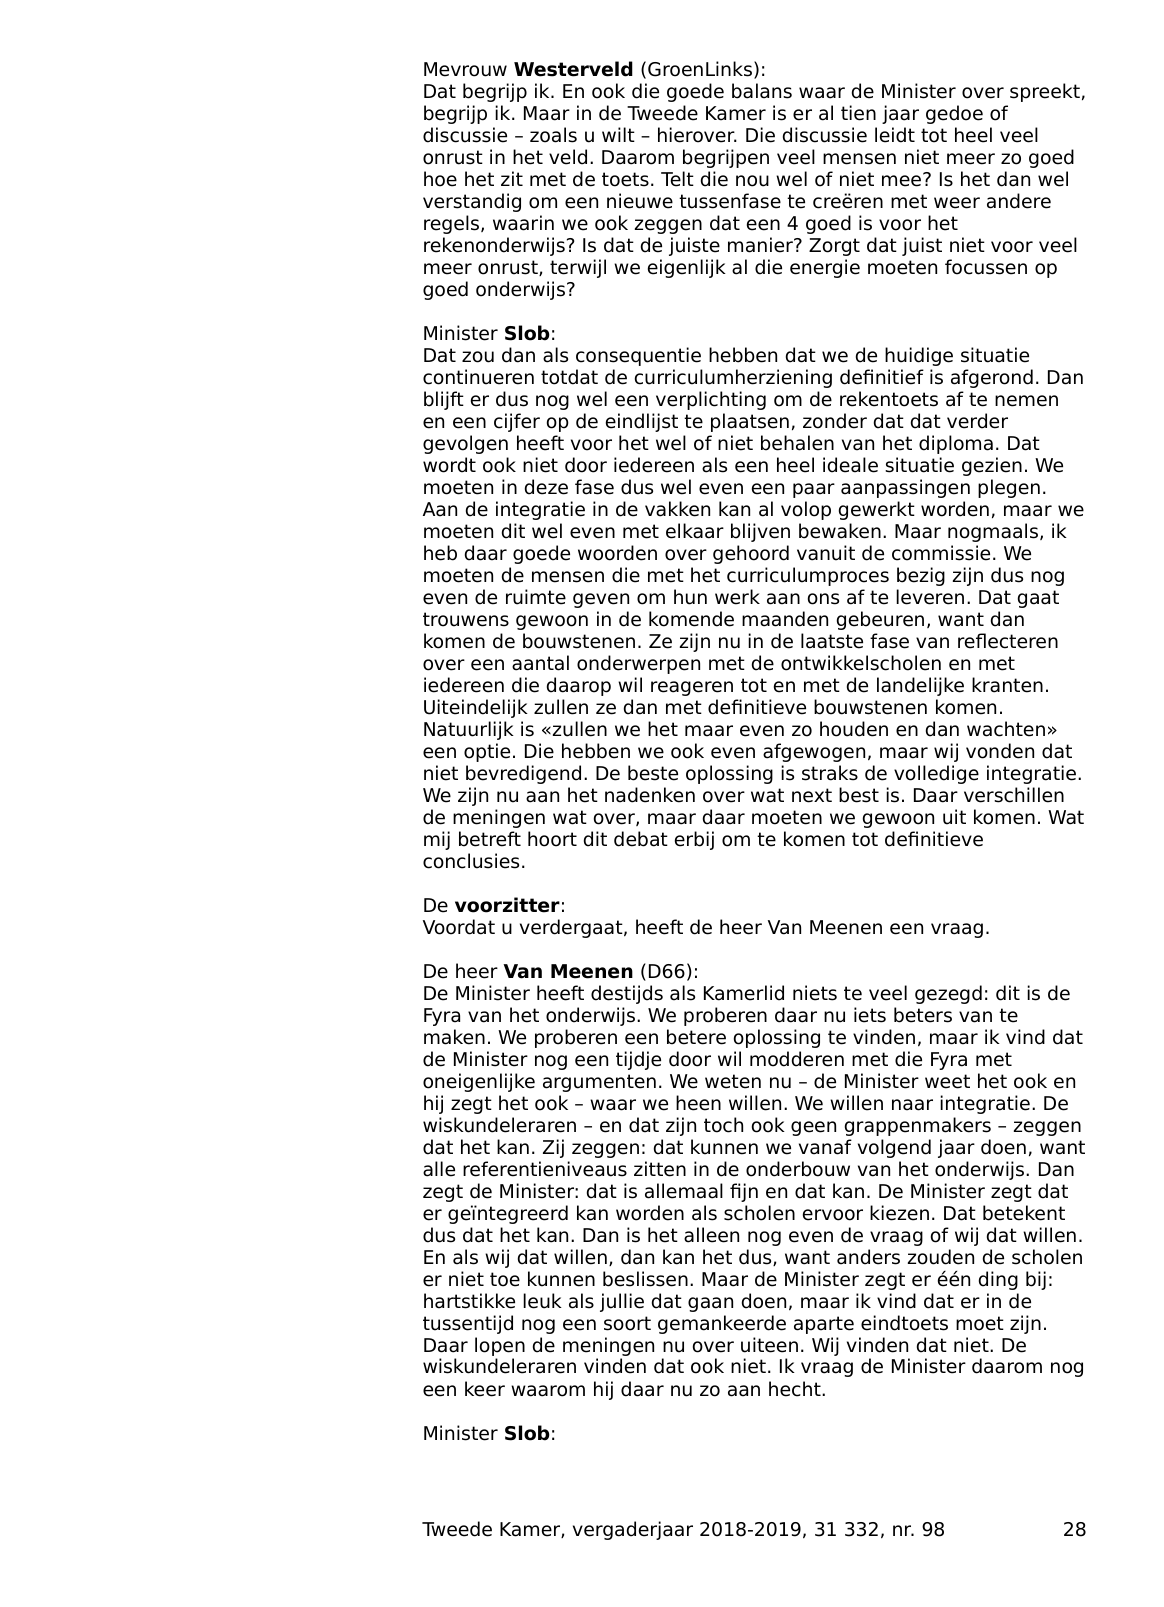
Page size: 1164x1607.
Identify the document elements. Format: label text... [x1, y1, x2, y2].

text Mevrouw Westerveld (GroenLinks): [422, 59, 1087, 81]
text De voorzitter: [422, 895, 1087, 917]
text De Minister heeft destijds als Kamerlid niets te veel gezegd: dit is de Fyra van het onderwijs. We proberen daar nu iets beters van te maken. We proberen een betere oplossing te vinden, maar ik vind dat de Minister nog een tijdje door wil modderen met die Fyra met oneigenlijke argumenten. We weten nu – de Minister weet het ook en hij zegt het ook – waar we heen willen. We willen naar integratie. De wiskundeleraren – en dat zijn toch ook geen grappenmakers – zeggen dat het kan. Zij zeggen: dat kunnen we vanaf volgend jaar doen, want alle referentieniveaus zitten in de onderbouw van het onderwijs. Dan zegt de Minister: dat is allemaal fijn en dat kan. De Minister zegt dat er geïntegreerd kan worden als scholen ervoor kiezen. Dat betekent dus dat het kan. Dan is het alleen nog even de vraag of wij dat willen. En als wij dat willen, dan kan het dus, want anders zouden de scholen er niet toe kunnen beslissen. Maar de Minister zegt er één ding bij: hartstikke leuk als jullie dat gaan doen, maar ik vind dat er in de tussentijd nog een soort gemankeerde aparte eindtoets moet zijn. Daar lopen de meningen nu over uiteen. Wij vinden dat niet. De wiskundeleraren vinden dat ook niet. Ik vraag de Minister daarom nog een keer waarom hij daar nu zo aan hecht. [422, 983, 1087, 1400]
text Voordat u verdergaat, heeft de heer Van Meenen een vraag. [422, 917, 1087, 939]
text Minister Slob: [422, 323, 1087, 345]
text Dat zou dan als consequentie hebben dat we de huidige situatie continueren totdat de curriculumherziening definitief is afgerond. Dan blijft er dus nog wel een verplichting om de rekentoets af te nemen en een cijfer op de eindlijst te plaatsen, zonder dat dat verder gevolgen heeft voor het wel of niet behalen van het diploma. Dat wordt ook niet door iedereen als een heel ideale situatie gezien. We moeten in deze fase dus wel even een paar aanpassingen plegen. Aan de integratie in de vakken kan al volop gewerkt worden, maar we moeten dit wel even met elkaar blijven bewaken. Maar nogmaals, ik heb daar goede woorden over gehoord vanuit de commissie. We moeten de mensen die met het curriculumproces bezig zijn dus nog even de ruimte geven om hun werk aan ons af te leveren. Dat gaat trouwens gewoon in de komende maanden gebeuren, want dan komen de bouwstenen. Ze zijn nu in de laatste fase van reflecteren over een aantal onderwerpen met de ontwikkelscholen en met iedereen die daarop wil reageren tot en met de landelijke kranten. Uiteindelijk zullen ze dan met definitieve bouwstenen komen. Natuurlijk is «zullen we het maar even zo houden en dan wachten» een optie. Die hebben we ook even afgewogen, maar wij vonden dat niet bevredigend. De beste oplossing is straks de volledige integratie. We zijn nu aan het nadenken over wat next best is. Daar verschillen de meningen wat over, maar daar moeten we gewoon uit komen. Wat mij betreft hoort dit debat erbij om te komen tot definitieve conclusies. [422, 345, 1087, 872]
text Minister Slob: [422, 1423, 1087, 1444]
text Dat begrijp ik. En ook die goede balans waar de Minister over spreekt, begrijp ik. Maar in de Tweede Kamer is er al tien jaar gedoe of discussie – zoals u wilt – hierover. Die discussie leidt tot heel veel onrust in het veld. Daarom begrijpen veel mensen niet meer zo goed hoe het zit met de toets. Telt die nou wel of niet mee? Is het dan wel verstandig om een nieuwe tussenfase te creëren met weer andere regels, waarin we ook zeggen dat een 4 goed is voor het rekenonderwijs? Is dat de juiste manier? Zorgt dat juist niet voor veel meer onrust, terwijl we eigenlijk al die energie moeten focussen op goed onderwijs? [422, 81, 1087, 301]
text De heer Van Meenen (D66): [422, 961, 1087, 983]
